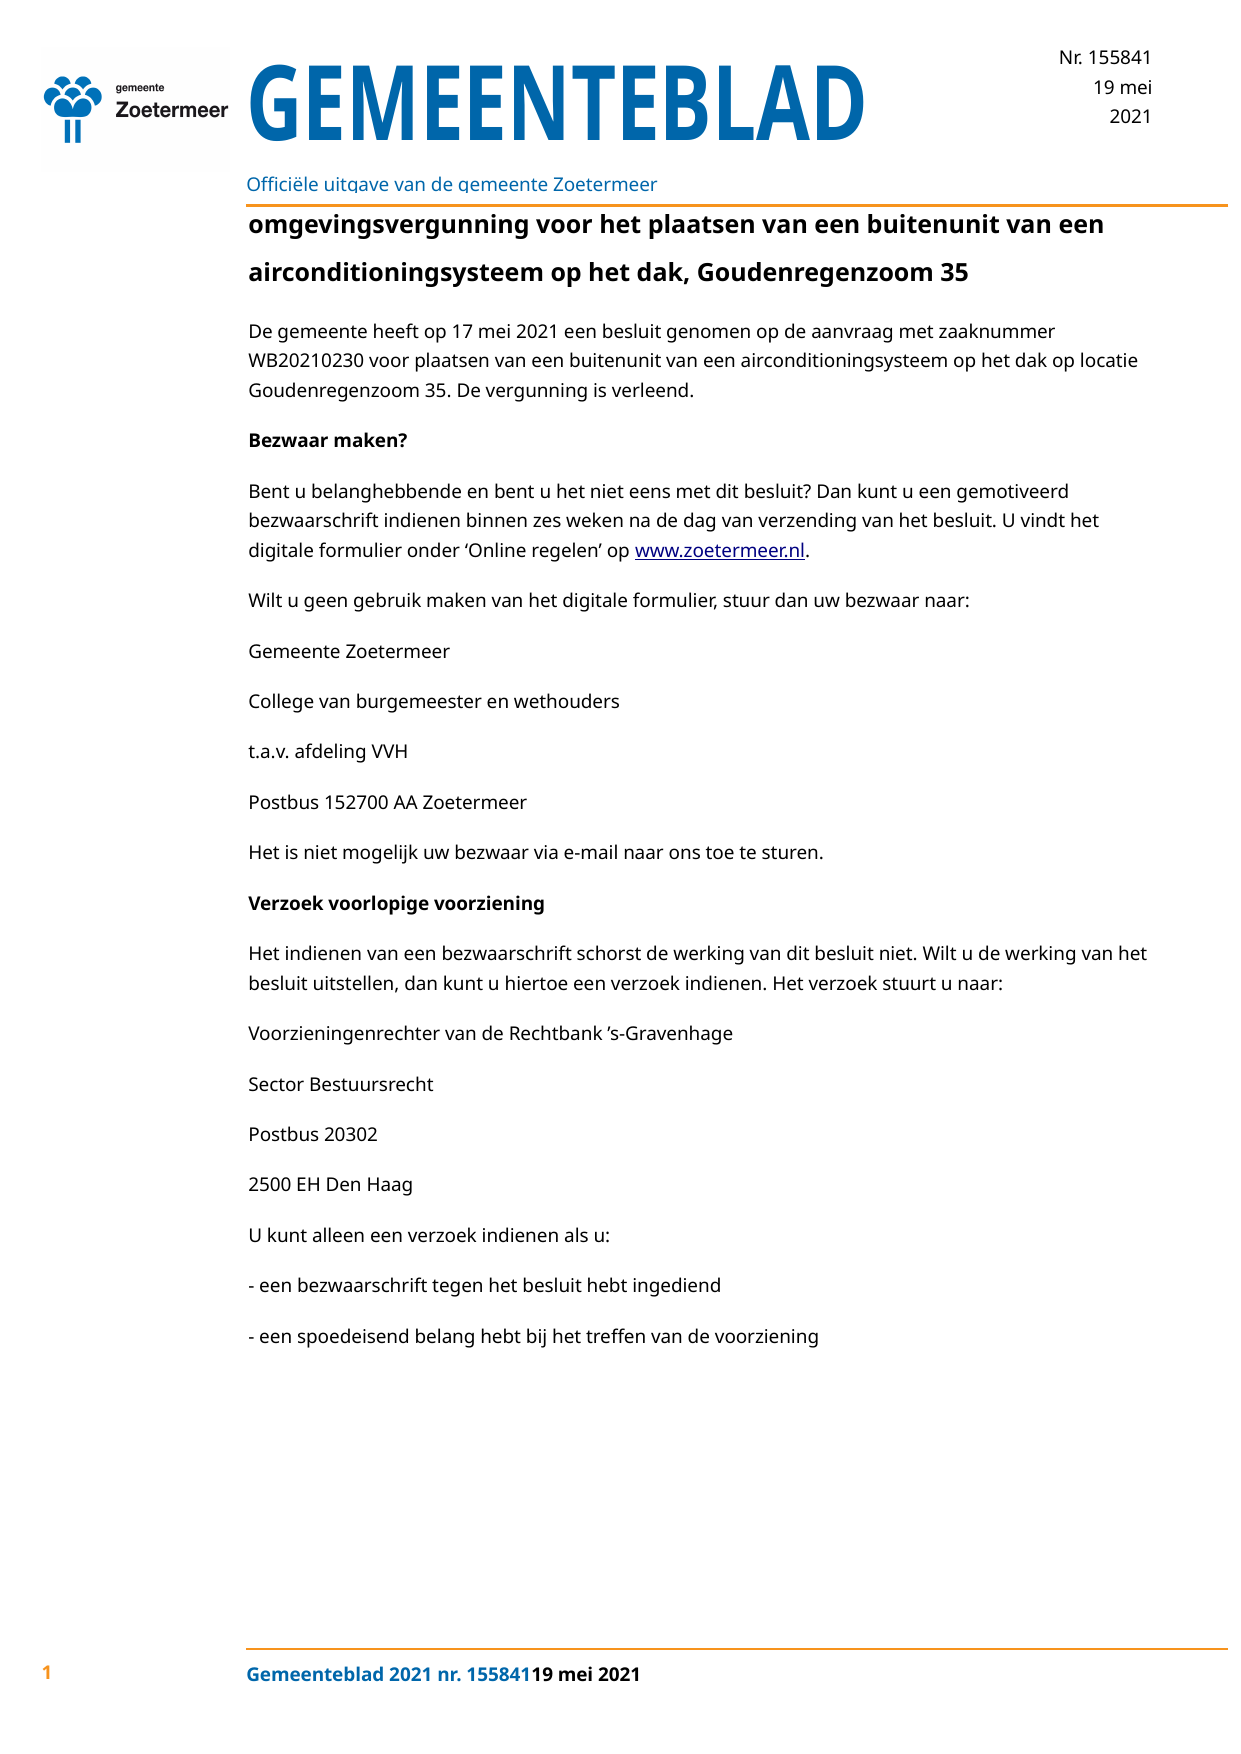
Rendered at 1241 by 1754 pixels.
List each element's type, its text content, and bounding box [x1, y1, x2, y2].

text t.a.v. afdeling VVH [248, 739, 1152, 764]
text Wilt u geen gebruik maken van het digitale formulier, stuur dan uw bezwaar naar: [248, 587, 1152, 613]
text Postbus 20302 [248, 1121, 1152, 1147]
text De gemeente heeft op 17 mei 2021 een besluit genomen op de aanvraag met zaaknummer WB20210230 voor plaatsen van een buitenunit van een airconditioningsysteem op het dak op locatie Goudenregenzoom 35. De vergunning is verleend. [248, 318, 1152, 403]
text Het is niet mogelijk uw bezwaar via e-mail naar ons toe te sturen. [248, 839, 1152, 865]
text - een spoedeisend belang hebt bij het treffen van de voorziening [248, 1323, 1152, 1349]
text U kunt alleen een verzoek indienen als u: [248, 1222, 1152, 1248]
text Voorzieningenrechter van de Rechtbank ’s-Gravenhage [248, 1020, 1152, 1046]
text - een bezwaarschrift tegen het besluit hebt ingediend [248, 1272, 1152, 1298]
text College van burgemeester en wethouders [248, 688, 1152, 714]
text Gemeente Zoetermeer [248, 638, 1152, 664]
picture [41, 47, 231, 172]
text omgevingsvergunning voor het plaatsen van een buitenunit van een airconditioningsysteem op het dak, Goudenregenzoom 35 [248, 207, 1152, 288]
text Het indienen van een bezwaarschrift schorst de werking van dit besluit niet. Wilt u de werking van het besluit uitstellen, dan kunt u hiertoe een verzoek indienen. Het verzoek stuurt u naar: [248, 940, 1152, 996]
text Verzoek voorlopige voorziening [248, 890, 1152, 916]
text 2500 EH Den Haag [248, 1172, 1152, 1197]
text Bezwaar maken? [248, 427, 1152, 453]
text Sector Bestuursrecht [248, 1071, 1152, 1097]
text Bent u belanghebbende en bent u het niet eens met dit besluit? Dan kunt u een gemotiveerd bezwaarschrift indienen binnen zes weken na de dag van verzending van het besluit. U vindt het digitale formulier onder ‘Online regelen’ op www.zoetermeer.nl. [248, 478, 1152, 563]
text Postbus 152700 AA Zoetermeer [248, 789, 1152, 815]
